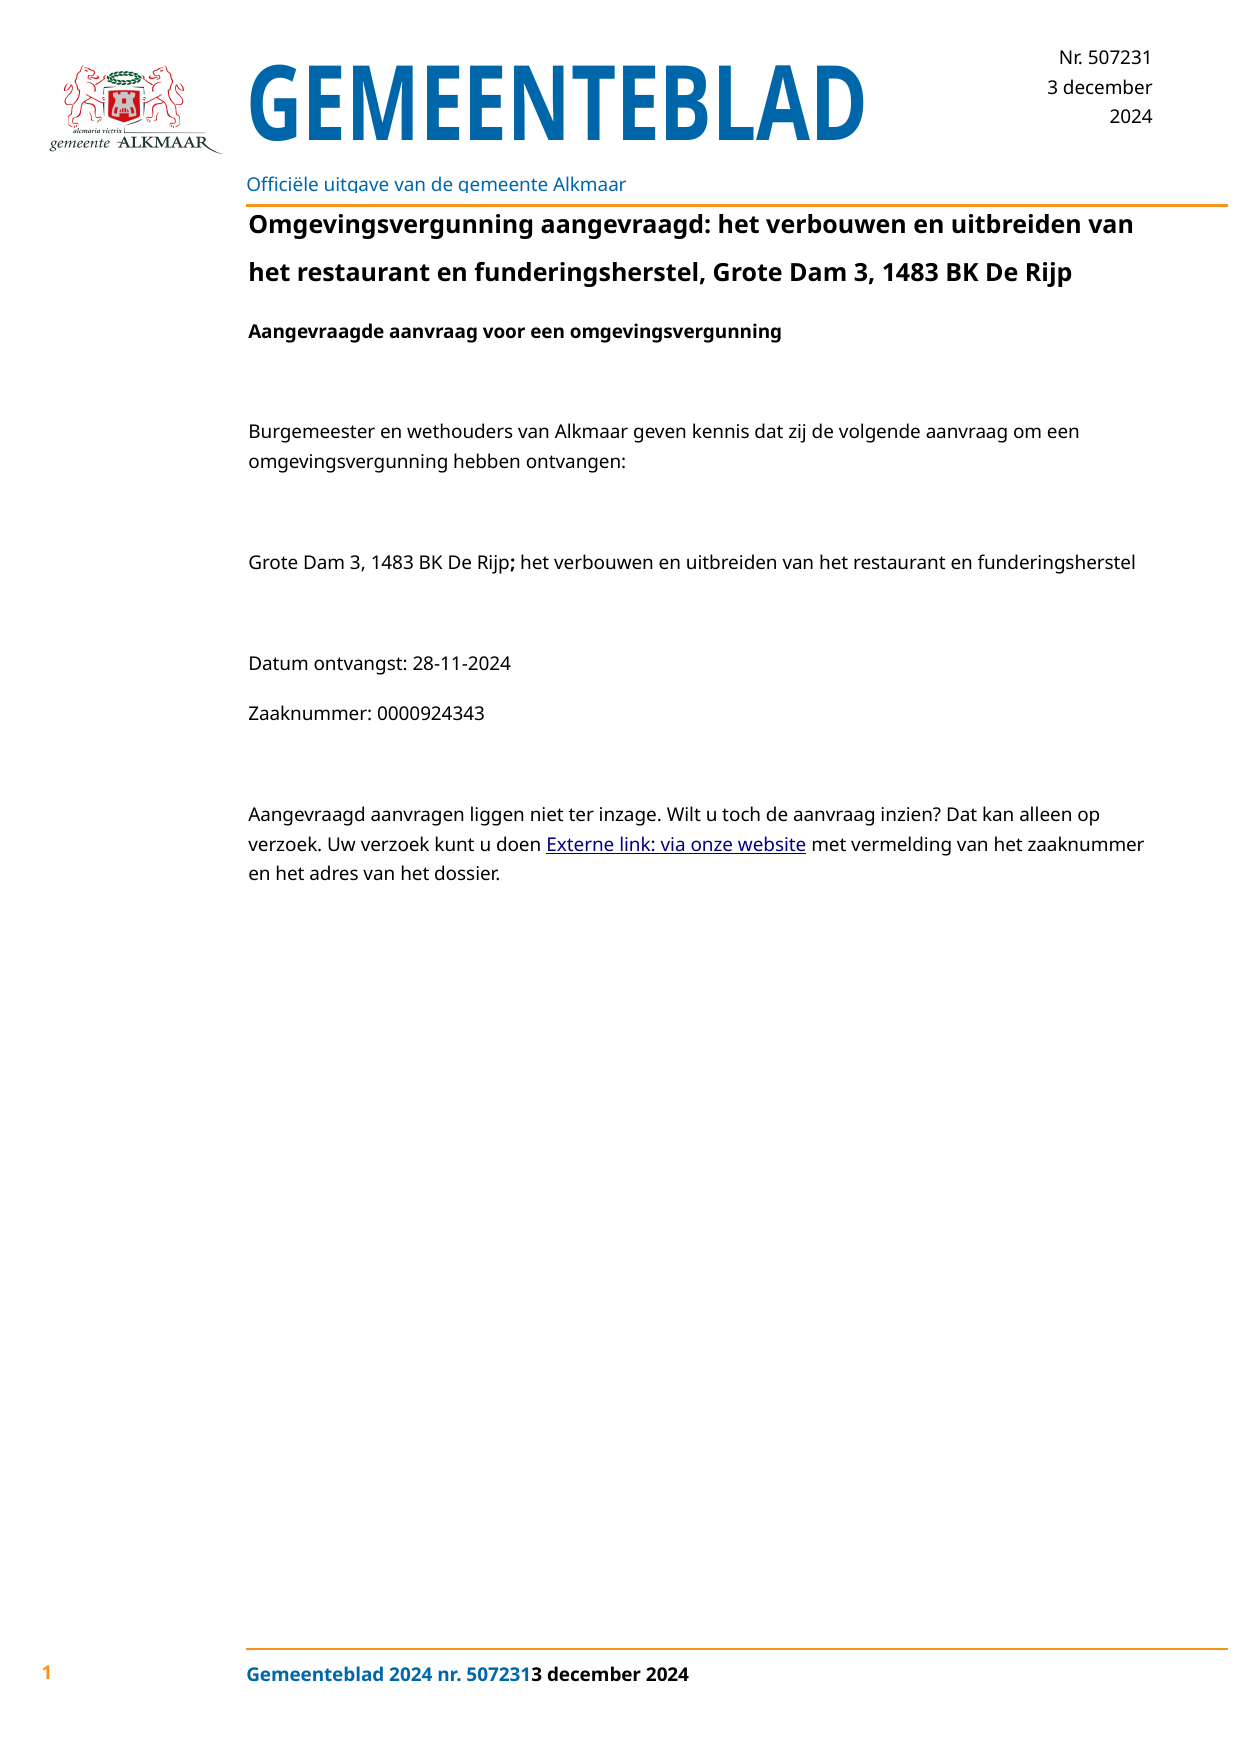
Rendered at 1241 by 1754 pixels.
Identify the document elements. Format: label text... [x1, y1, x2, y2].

text Aangevraagde aanvraag voor een omgevingsvergunning [248, 318, 1152, 344]
text Aangevraagd aanvragen liggen niet ter inzage. Wilt u toch de aanvraag inzien? Dat kan alleen op verzoek. Uw verzoek kunt u doen Externe link: via onze website met vermelding van het zaaknummer en het adres van het dossier. [248, 801, 1152, 886]
text Omgevingsvergunning aangevraagd: het verbouwen en uitbreiden van het restaurant en funderingsherstel, Grote Dam 3, 1483 BK De Rijp [248, 207, 1152, 288]
text Grote Dam 3, 1483 BK De Rijp; het verbouwen en uitbreiden van het restaurant en funderingsherstel [248, 549, 1152, 575]
text Datum ontvangst: 28-11-2024 [248, 650, 1152, 676]
text Zaaknummer: 0000924343 [248, 700, 1152, 726]
text Burgemeester en wethouders van Alkmaar geven kennis dat zij de volgende aanvraag om een omgevingsvergunning hebben ontvangen: [248, 419, 1152, 474]
picture [41, 47, 231, 172]
